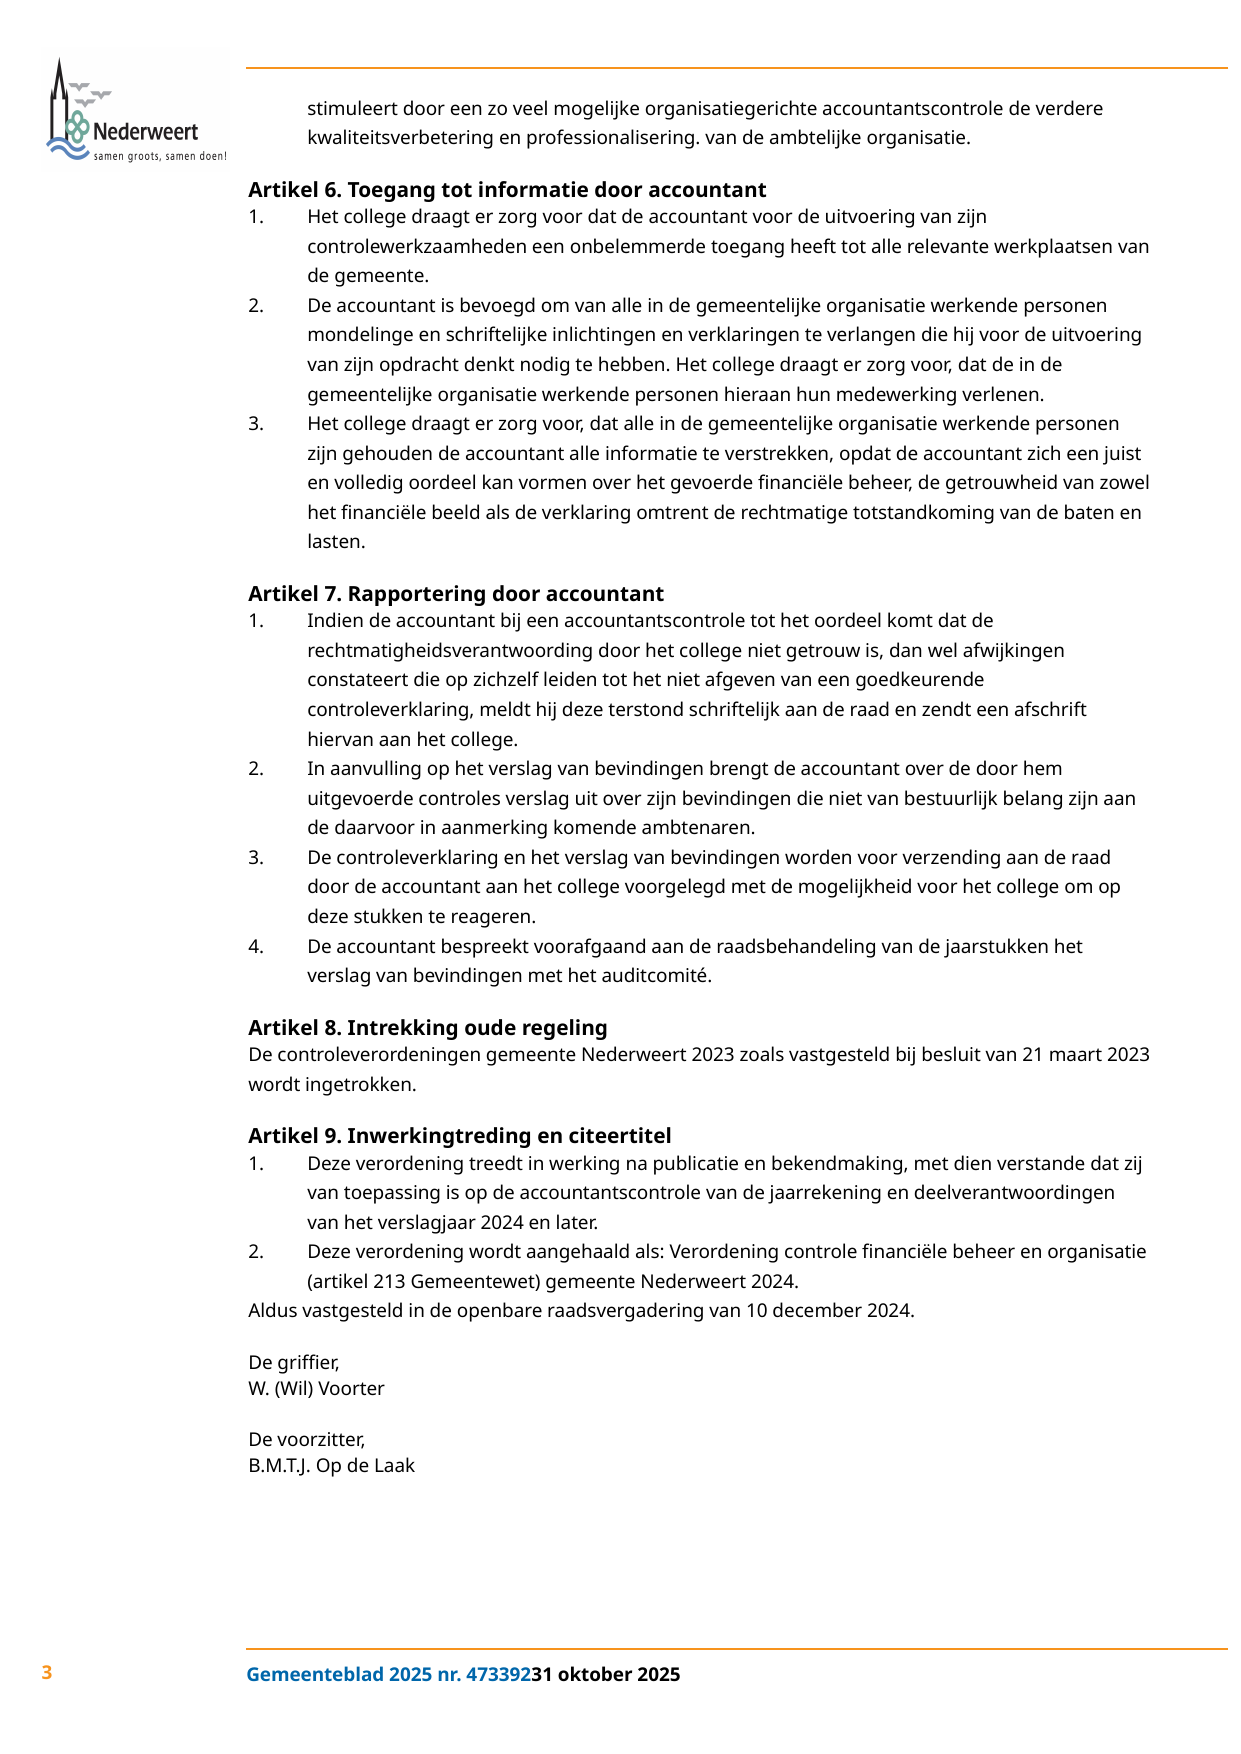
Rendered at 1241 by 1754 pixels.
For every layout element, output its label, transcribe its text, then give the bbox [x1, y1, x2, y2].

text Artikel 6. Toegang tot informatie door accountant [248, 175, 1152, 203]
text De voorzitter, [248, 1426, 1152, 1452]
list Indien de accountant bij een accountantscontrole tot het oordeel komt dat de rechtmatigheidsverantwoording door het college niet getrouw is, dan wel afwijkingen constateert die op zichzelf leiden tot het niet afgeven van een goedkeurende controleverklaring, meldt hij deze terstond schriftelijk aan de raad en zendt een afschrift hiervan aan het college. [248, 607, 1152, 752]
text Artikel 7. Rapportering door accountant [248, 579, 1152, 607]
list De accountant is bevoegd om van alle in de gemeentelijke organisatie werkende personen mondelinge en schriftelijke inlichtingen en verklaringen te verlangen die hij voor de uitvoering van zijn opdracht denkt nodig te hebben. Het college draagt er zorg voor, dat de in de gemeentelijke organisatie werkende personen hieraan hun medewerking verlenen. [248, 292, 1152, 406]
list Deze verordening treedt in werking na publicatie en bekendmaking, met dien verstande dat zij van toepassing is op de accountantscontrole van de jaarrekening en deelverantwoordingen van het verslagjaar 2024 en later. [248, 1150, 1152, 1235]
list In aanvulling op het verslag van bevindingen brengt de accountant over de door hem uitgevoerde controles verslag uit over zijn bevindingen die niet van bestuurlijk belang zijn aan de daarvoor in aanmerking komende ambtenaren. [248, 755, 1152, 840]
list Het college draagt er zorg voor dat de accountant voor de uitvoering van zijn controlewerkzaamheden een onbelemmerde toegang heeft tot alle relevante werkplaatsen van de gemeente. [248, 203, 1152, 288]
text De griffier, [248, 1349, 1152, 1375]
list Het college draagt er zorg voor, dat alle in de gemeentelijke organisatie werkende personen zijn gehouden de accountant alle informatie te verstrekken, opdat de accountant zich een juist en volledig oordeel kan vormen over het gevoerde financiële beheer, de getrouwheid van zowel het financiële beeld als de verklaring omtrent de rechtmatige totstandkoming van de baten en lasten. [248, 410, 1152, 554]
list De controleverklaring en het verslag van bevindingen worden voor verzending aan de raad door de accountant aan het college voorgelegd met de mogelijkheid voor het college om op deze stukken te reageren. [248, 844, 1152, 929]
text B.M.T.J. Op de Laak [248, 1452, 1152, 1478]
text Artikel 8. Intrekking oude regeling [248, 1013, 1152, 1041]
text De controleverordeningen gemeente Nederweert 2023 zoals vastgesteld bij besluit van 21 maart 2023 wordt ingetrokken. [248, 1041, 1152, 1097]
list De accountant bespreekt voorafgaand aan de raadsbehandeling van de jaarstukken het verslag van bevindingen met het auditcomité. [248, 933, 1152, 988]
text Artikel 9. Inwerkingtreding en citeertitel [248, 1121, 1152, 1150]
list stimuleert door een zo veel mogelijke organisatiegerichte accountantscontrole de verdere kwaliteitsverbetering en professionalisering. van de ambtelijke organisatie. [248, 95, 1152, 150]
text Aldus vastgesteld in de openbare raadsvergadering van 10 december 2024. [248, 1298, 1152, 1323]
list Deze verordening wordt aangehaald als: Verordening controle financiële beheer en organisatie (artikel 213 Gemeentewet) gemeente Nederweert 2024. [248, 1238, 1152, 1294]
text W. (Wil) Voorter [248, 1375, 1152, 1401]
picture [41, 47, 231, 172]
